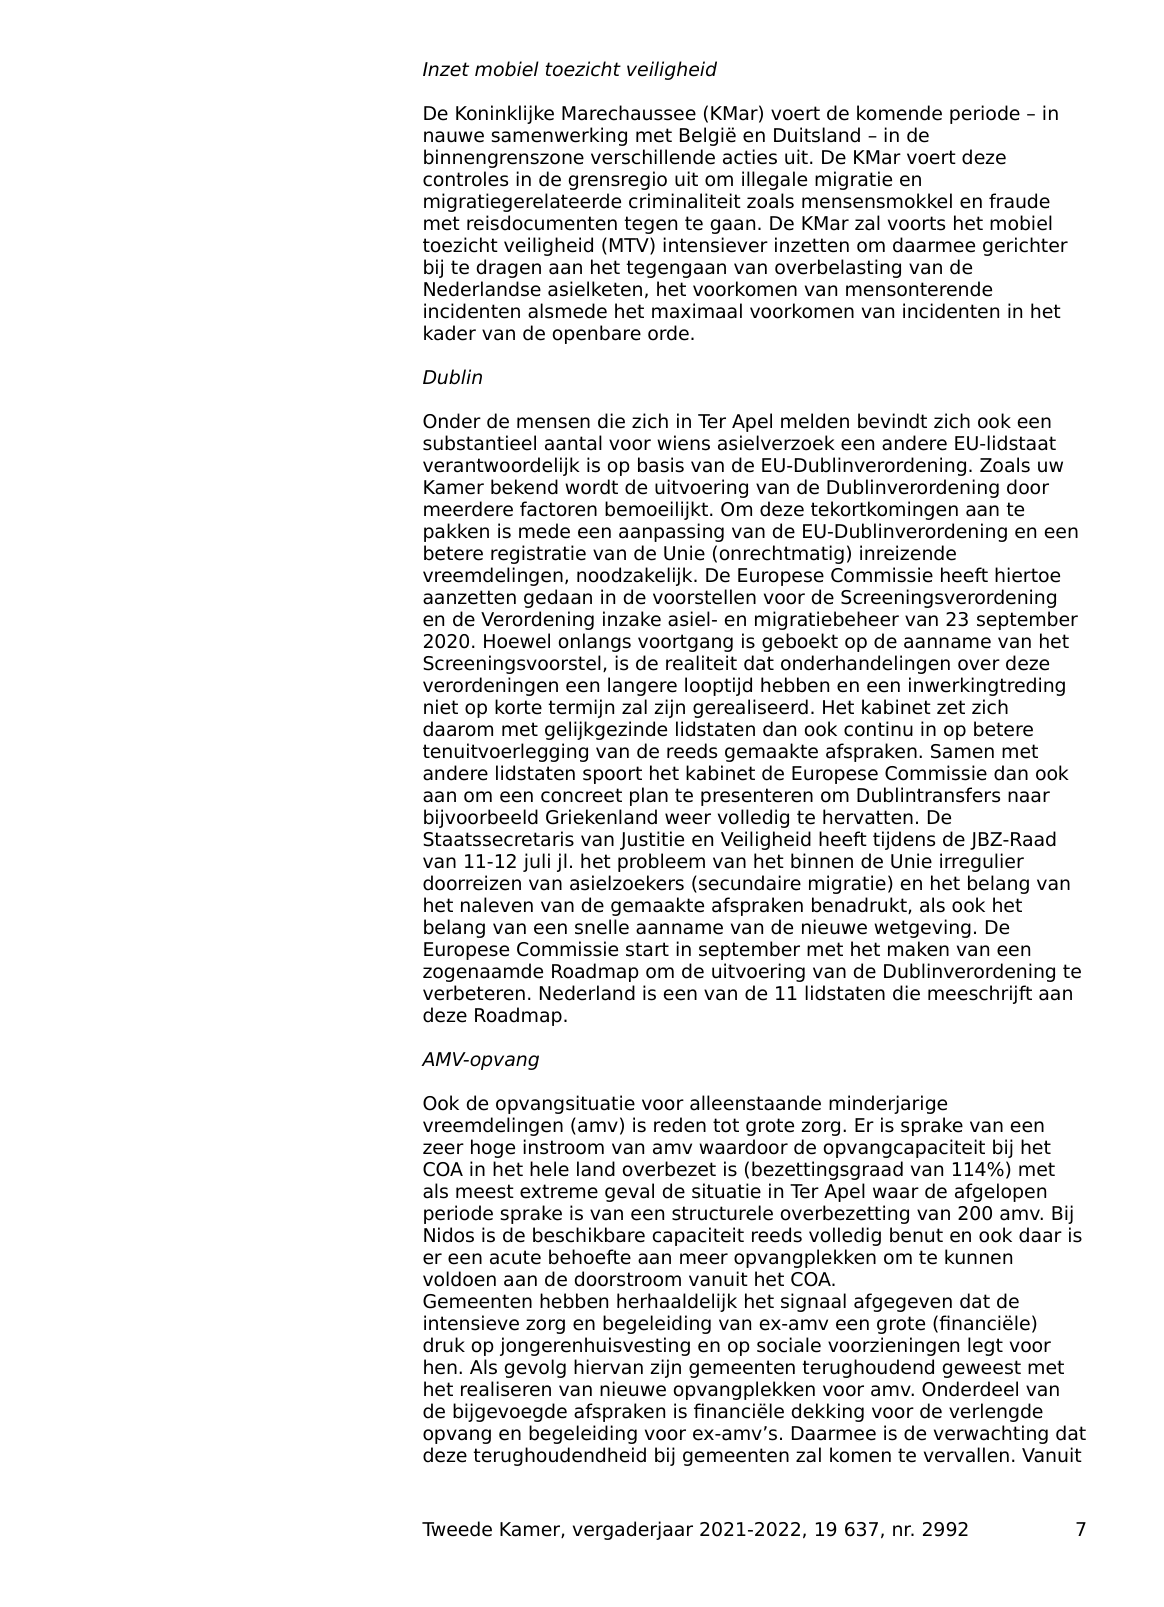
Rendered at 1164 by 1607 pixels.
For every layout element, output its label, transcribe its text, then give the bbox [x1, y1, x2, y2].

subtitle Inzet mobiel toezicht veiligheid [422, 59, 1087, 81]
subtitle AMV-opvang [422, 1049, 1087, 1071]
subtitle Dublin [422, 367, 1087, 389]
text Gemeenten hebben herhaaldelijk het signaal afgegeven dat de intensieve zorg en begeleiding van ex-amv een grote (financiële) druk op jongerenhuisvesting en op sociale voorzieningen legt voor hen. Als gevolg hiervan zijn gemeenten terughoudend geweest met het realiseren van nieuwe opvangplekken voor amv. Onderdeel van de bijgevoegde afspraken is financiële dekking voor de verlengde opvang en begeleiding voor ex-amv’s. Daarmee is de verwachting dat deze terughoudendheid bij gemeenten zal komen te vervallen. Vanuit [422, 1291, 1087, 1467]
text Ook de opvangsituatie voor alleenstaande minderjarige vreemdelingen (amv) is reden tot grote zorg. Er is sprake van een zeer hoge instroom van amv waardoor de opvangcapaciteit bij het COA in het hele land overbezet is (bezettingsgraad van 114%) met als meest extreme geval de situatie in Ter Apel waar de afgelopen periode sprake is van een structurele overbezetting van 200 amv. Bij Nidos is de beschikbare capaciteit reeds volledig benut en ook daar is er een acute behoefte aan meer opvangplekken om te kunnen voldoen aan de doorstroom vanuit het COA. [422, 1093, 1087, 1291]
text De Koninklijke Marechaussee (KMar) voert de komende periode – in nauwe samenwerking met België en Duitsland – in de binnengrenszone verschillende acties uit. De KMar voert deze controles in de grensregio uit om illegale migratie en migratiegerelateerde criminaliteit zoals mensensmokkel en fraude met reisdocumenten tegen te gaan. De KMar zal voorts het mobiel toezicht veiligheid (MTV) intensiever inzetten om daarmee gerichter bij te dragen aan het tegengaan van overbelasting van de Nederlandse asielketen, het voorkomen van mensonterende incidenten alsmede het maximaal voorkomen van incidenten in het kader van de openbare orde. [422, 103, 1087, 345]
text Onder de mensen die zich in Ter Apel melden bevindt zich ook een substantieel aantal voor wiens asielverzoek een andere EU-lidstaat verantwoordelijk is op basis van de EU-Dublinverordening. Zoals uw Kamer bekend wordt de uitvoering van de Dublinverordening door meerdere factoren bemoeilijkt. Om deze tekortkomingen aan te pakken is mede een aanpassing van de EU-Dublinverordening en een betere registratie van de Unie (onrechtmatig) inreizende vreemdelingen, noodzakelijk. De Europese Commissie heeft hiertoe aanzetten gedaan in de voorstellen voor de Screeningsverordening en de Verordening inzake asiel- en migratiebeheer van 23 september 2020. Hoewel onlangs voortgang is geboekt op de aanname van het Screeningsvoorstel, is de realiteit dat onderhandelingen over deze verordeningen een langere looptijd hebben en een inwerkingtreding niet op korte termijn zal zijn gerealiseerd. Het kabinet zet zich daarom met gelijkgezinde lidstaten dan ook continu in op betere tenuitvoerlegging van de reeds gemaakte afspraken. Samen met andere lidstaten spoort het kabinet de Europese Commissie dan ook aan om een concreet plan te presenteren om Dublintransfers naar bijvoorbeeld Griekenland weer volledig te hervatten. De Staatssecretaris van Justitie en Veiligheid heeft tijdens de JBZ-Raad van 11-12 juli jl. het probleem van het binnen de Unie irregulier doorreizen van asielzoekers (secundaire migratie) en het belang van het naleven van de gemaakte afspraken benadrukt, als ook het belang van een snelle aanname van de nieuwe wetgeving. De Europese Commissie start in september met het maken van een zogenaamde Roadmap om de uitvoering van de Dublinverordening te verbeteren. Nederland is een van de 11 lidstaten die meeschrijft aan deze Roadmap. [422, 411, 1087, 1027]
